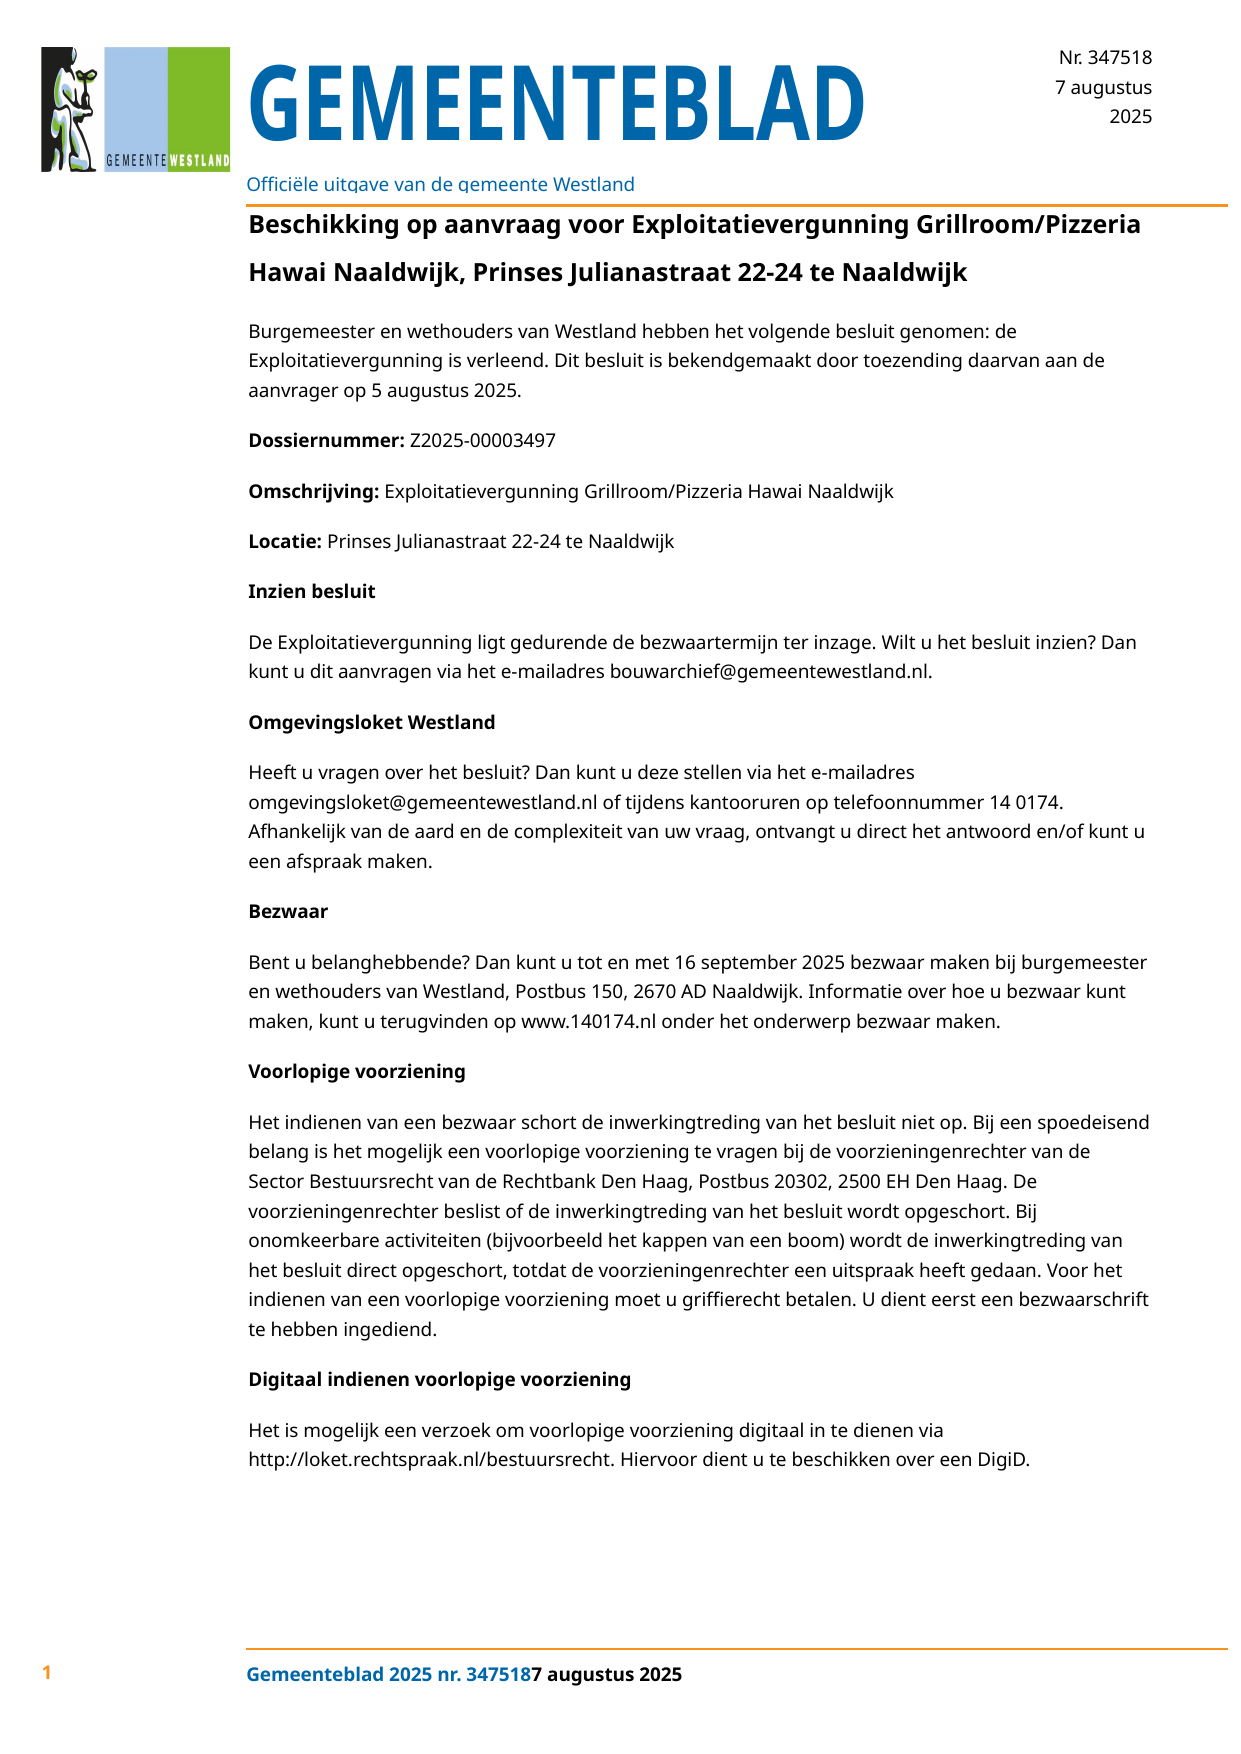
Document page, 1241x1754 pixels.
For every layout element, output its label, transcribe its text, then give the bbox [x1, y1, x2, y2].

text Het indienen van een bezwaar schort de inwerkingtreding van het besluit niet op. Bij een spoedeisend belang is het mogelijk een voorlopige voorziening te vragen bij de voorzieningenrechter van de Sector Bestuursrecht van de Rechtbank Den Haag, Postbus 20302, 2500 EH Den Haag. De voorzieningenrechter beslist of de inwerkingtreding van het besluit wordt opgeschort. Bij onomkeerbare activiteiten (bijvoorbeeld het kappen van een boom) wordt de inwerkingtreding van het besluit direct opgeschort, totdat de voorzieningenrechter een uitspraak heeft gedaan. Voor het indienen van een voorlopige voorziening moet u griffierecht betalen. U dient eerst een bezwaarschrift te hebben ingediend. [248, 1109, 1152, 1342]
text Beschikking op aanvraag voor Exploitatievergunning Grillroom/Pizzeria Hawai Naaldwijk, Prinses Julianastraat 22-24 te Naaldwijk [248, 207, 1152, 288]
text Het is mogelijk een verzoek om voorlopige voorziening digitaal in te dienen via http://loket.rechtspraak.nl/bestuursrecht. Hiervoor dient u te beschikken over een DigiD. [248, 1417, 1152, 1472]
text Voorlopige voorziening [248, 1059, 1152, 1084]
text De Exploitatievergunning ligt gedurende de bezwaartermijn ter inzage. Wilt u het besluit inzien? Dan kunt u dit aanvragen via het e-mailadres bouwarchief@gemeentewestland.nl. [248, 629, 1152, 684]
text Inzien besluit [248, 579, 1152, 604]
text Omgevingsloket Westland [248, 709, 1152, 735]
text Burgemeester en wethouders van Westland hebben het volgende besluit genomen: de Exploitatievergunning is verleend. Dit besluit is bekendgemaakt door toezending daarvan aan de aanvrager op 5 augustus 2025. [248, 318, 1152, 403]
text Omschrijving: Exploitatievergunning Grillroom/Pizzeria Hawai Naaldwijk [248, 478, 1152, 504]
text Heeft u vragen over het besluit? Dan kunt u deze stellen via het e-mailadres omgevingsloket@gemeentewestland.nl of tijdens kantooruren op telefoonnummer 14 0174. Afhankelijk van de aard en de complexiteit van uw vraag, ontvangt u direct het antwoord en/of kunt u een afspraak maken. [248, 759, 1152, 874]
text Locatie: Prinses Julianastraat 22-24 te Naaldwijk [248, 528, 1152, 554]
picture [41, 47, 231, 172]
text Bezwaar [248, 899, 1152, 924]
text Dossiernummer: Z2025-00003497 [248, 427, 1152, 453]
text Bent u belanghebbende? Dan kunt u tot en met 16 september 2025 bezwaar maken bij burgemeester en wethouders van Westland, Postbus 150, 2670 AD Naaldwijk. Informatie over hoe u bezwaar kunt maken, kunt u terugvinden op www.140174.nl onder het onderwerp bezwaar maken. [248, 949, 1152, 1034]
text Digitaal indienen voorlopige voorziening [248, 1367, 1152, 1392]
